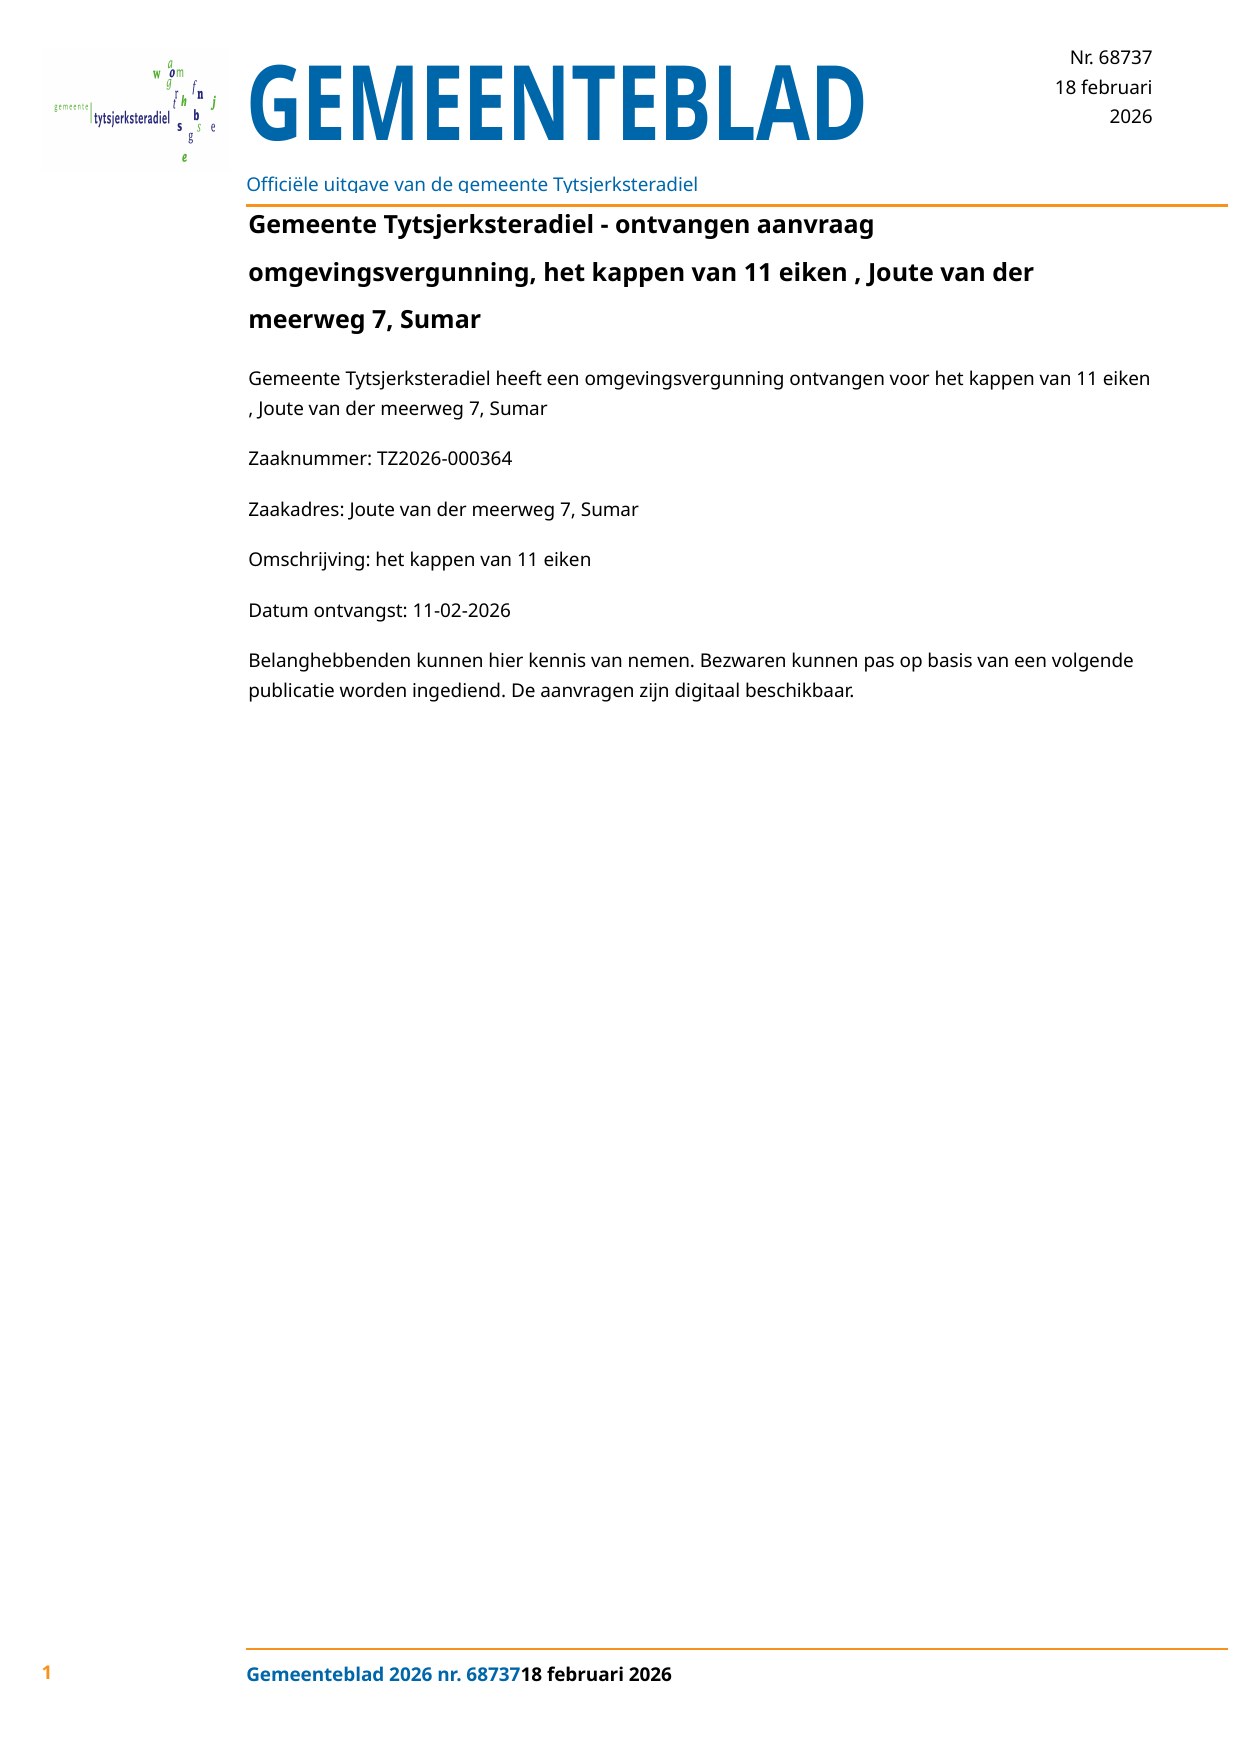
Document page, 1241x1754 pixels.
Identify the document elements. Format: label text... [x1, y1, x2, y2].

text Omschrijving: het kappen van 11 eiken [248, 546, 1152, 572]
text Datum ontvangst: 11-02-2026 [248, 597, 1152, 622]
text Zaaknummer: TZ2026-000364 [248, 446, 1152, 471]
text Zaakadres: Joute van der meerweg 7, Sumar [248, 496, 1152, 522]
text Gemeente Tytsjerksteradiel heeft een omgevingsvergunning ontvangen voor het kappen van 11 eiken , Joute van der meerweg 7, Sumar [248, 366, 1152, 421]
picture [41, 47, 231, 172]
text Belanghebbenden kunnen hier kennis van nemen. Bezwaren kunnen pas op basis van een volgende publicatie worden ingediend. De aanvragen zijn digitaal beschikbaar. [248, 647, 1152, 702]
text Gemeente Tytsjerksteradiel - ontvangen aanvraag omgevingsvergunning, het kappen van 11 eiken , Joute van der meerweg 7, Sumar [248, 207, 1152, 336]
